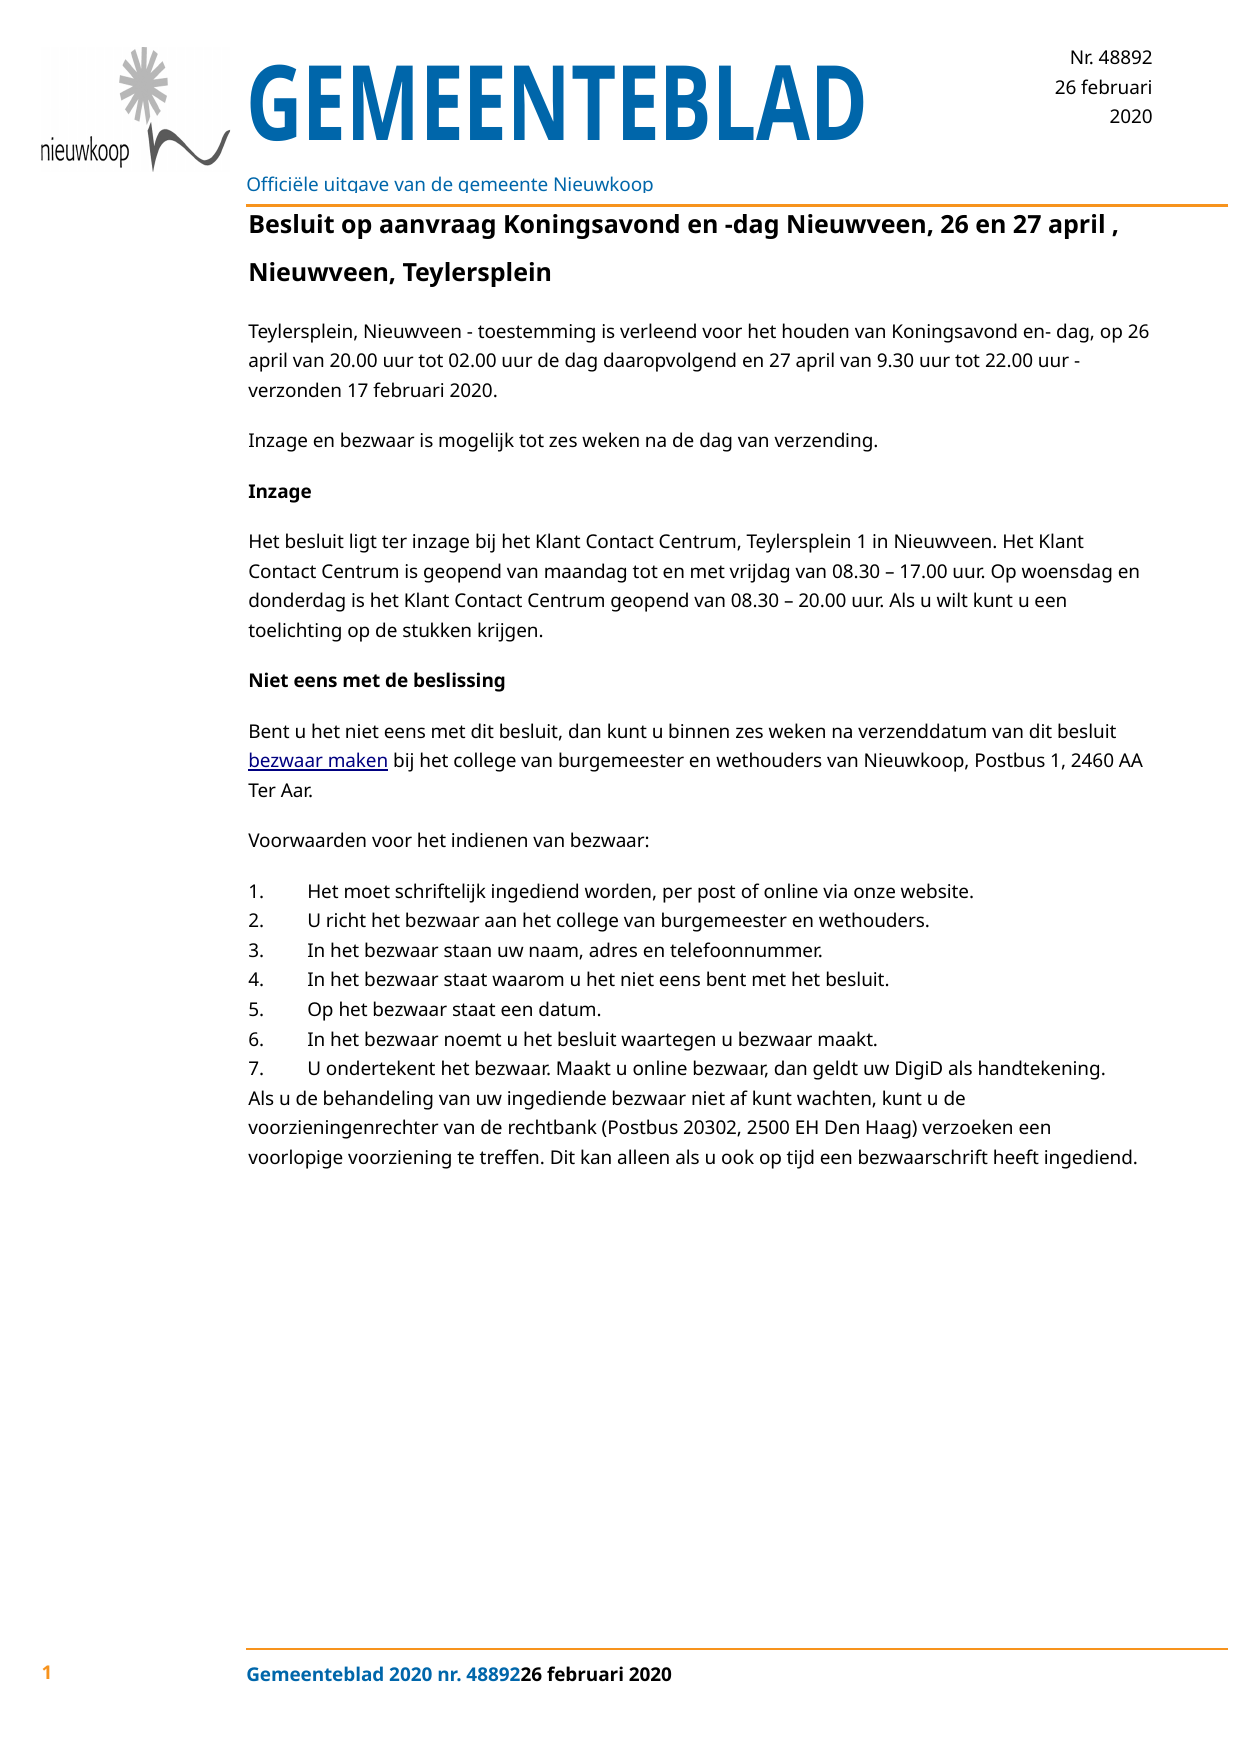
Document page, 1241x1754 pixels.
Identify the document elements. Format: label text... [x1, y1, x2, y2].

text Voorwaarden voor het indienen van bezwaar: [248, 827, 1152, 853]
list Op het bezwaar staat een datum. [248, 996, 1152, 1022]
list In het bezwaar staan uw naam, adres en telefoonnummer. [248, 937, 1152, 963]
text Inzage en bezwaar is mogelijk tot zes weken na de dag van verzending. [248, 427, 1152, 453]
text Inzage [248, 478, 1152, 504]
text Als u de behandeling van uw ingediende bezwaar niet af kunt wachten, kunt u de voorzieningenrechter van de rechtbank (Postbus 20302, 2500 EH Den Haag) verzoeken een voorlopige voorziening te treffen. Dit kan alleen als u ook op tijd een bezwaarschrift heeft ingediend. [248, 1085, 1152, 1170]
list Het moet schriftelijk ingediend worden, per post of online via onze website. [248, 878, 1152, 904]
picture [41, 47, 231, 172]
text Teylersplein, Nieuwveen - toestemming is verleend voor het houden van Koningsavond en- dag, op 26 april van 20.00 uur tot 02.00 uur de dag daaropvolgend en 27 april van 9.30 uur tot 22.00 uur - verzonden 17 februari 2020. [248, 318, 1152, 403]
text Besluit op aanvraag Koningsavond en -dag Nieuwveen, 26 en 27 april , Nieuwveen, Teylersplein [248, 207, 1152, 288]
list U ondertekent het bezwaar. Maakt u online bezwaar, dan geldt uw DigiD als handtekening. [248, 1055, 1152, 1081]
text Het besluit ligt ter inzage bij het Klant Contact Centrum, Teylersplein 1 in Nieuwveen. Het Klant Contact Centrum is geopend van maandag tot en met vrijdag van 08.30 – 17.00 uur. Op woensdag en donderdag is het Klant Contact Centrum geopend van 08.30 – 20.00 uur. Als u wilt kunt u een toelichting op de stukken krijgen. [248, 528, 1152, 643]
text Bent u het niet eens met dit besluit, dan kunt u binnen zes weken na verzenddatum van dit besluit bezwaar maken bij het college van burgemeester en wethouders van Nieuwkoop, Postbus 1, 2460 AA Ter Aar. [248, 718, 1152, 803]
list In het bezwaar noemt u het besluit waartegen u bezwaar maakt. [248, 1026, 1152, 1052]
list In het bezwaar staat waarom u het niet eens bent met het besluit. [248, 967, 1152, 992]
text Niet eens met de beslissing [248, 667, 1152, 693]
list U richt het bezwaar aan het college van burgemeester en wethouders. [248, 907, 1152, 933]
